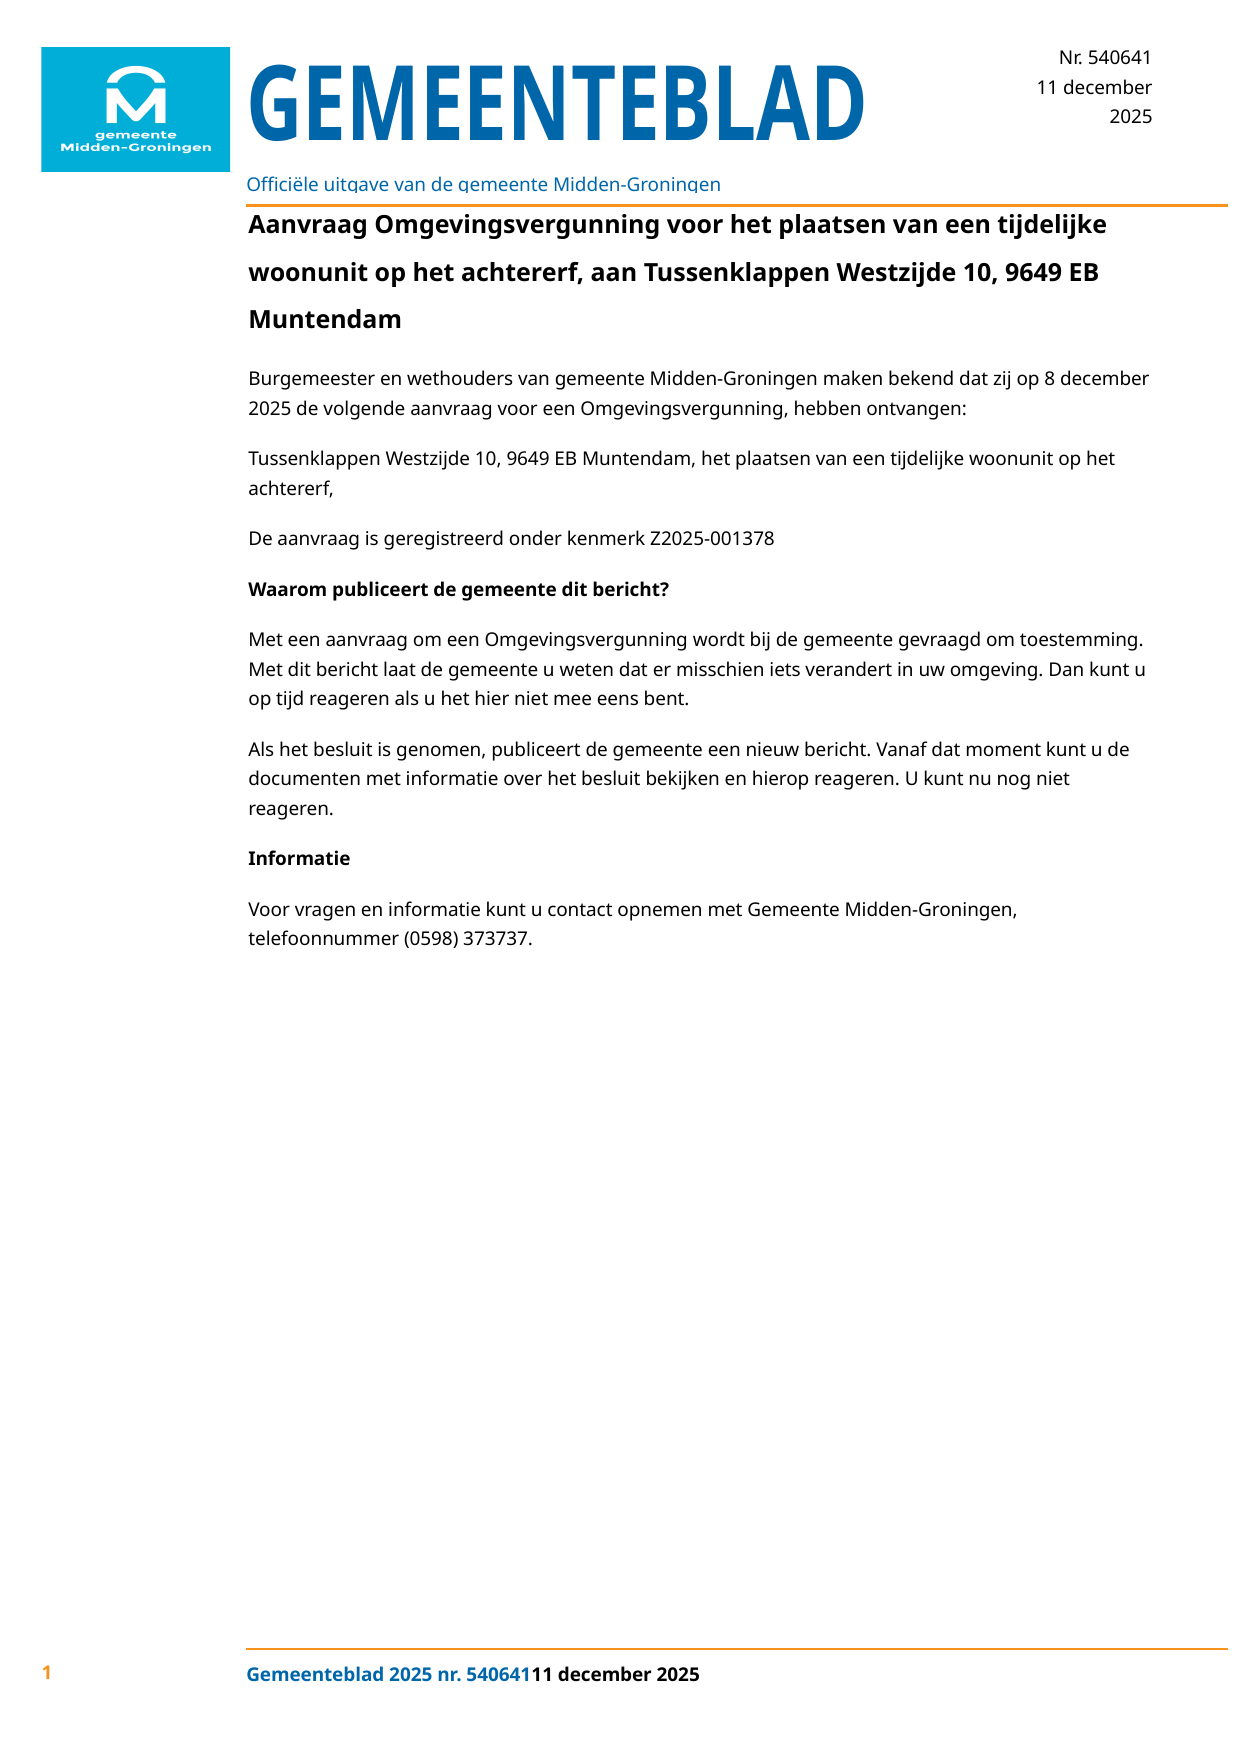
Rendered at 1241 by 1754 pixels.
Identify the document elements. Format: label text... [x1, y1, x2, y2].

text Aanvraag Omgevingsvergunning voor het plaatsen van een tijdelijke woonunit op het achtererf, aan Tussenklappen Westzijde 10, 9649 EB Muntendam [248, 207, 1152, 336]
text Waarom publiceert de gemeente dit bericht? [248, 576, 1152, 602]
text Burgemeester en wethouders van gemeente Midden-Groningen maken bekend dat zij op 8 december 2025 de volgende aanvraag voor een Omgevingsvergunning, hebben ontvangen: [248, 366, 1152, 421]
picture [108, 66, 164, 82]
text Voor vragen en informatie kunt u contact opnemen met Gemeente Midden-Groningen, telefoonnummer (0598) 373737. [248, 896, 1152, 951]
text Tussenklappen Westzijde 10, 9649 EB Muntendam, het plaatsen van een tijdelijke woonunit op het achtererf, [248, 446, 1152, 501]
text Met een aanvraag om een Omgevingsvergunning wordt bij de gemeente gevraagd om toestemming. Met dit bericht laat de gemeente u weten dat er misschien iets verandert in uw omgeving. Dan kunt u op tijd reageren als u het hier niet mee eens bent. [248, 626, 1152, 711]
text De aanvraag is geregistreerd onder kenmerk Z2025-001378 [248, 526, 1152, 551]
picture [107, 89, 165, 122]
picture [184, 146, 190, 153]
text Informatie [248, 846, 1152, 871]
text Als het besluit is genomen, publiceert de gemeente een nieuw bericht. Vanaf dat moment kunt u de documenten met informatie over het besluit bekijken en hierop reageren. U kunt nu nog niet reageren. [248, 736, 1152, 821]
